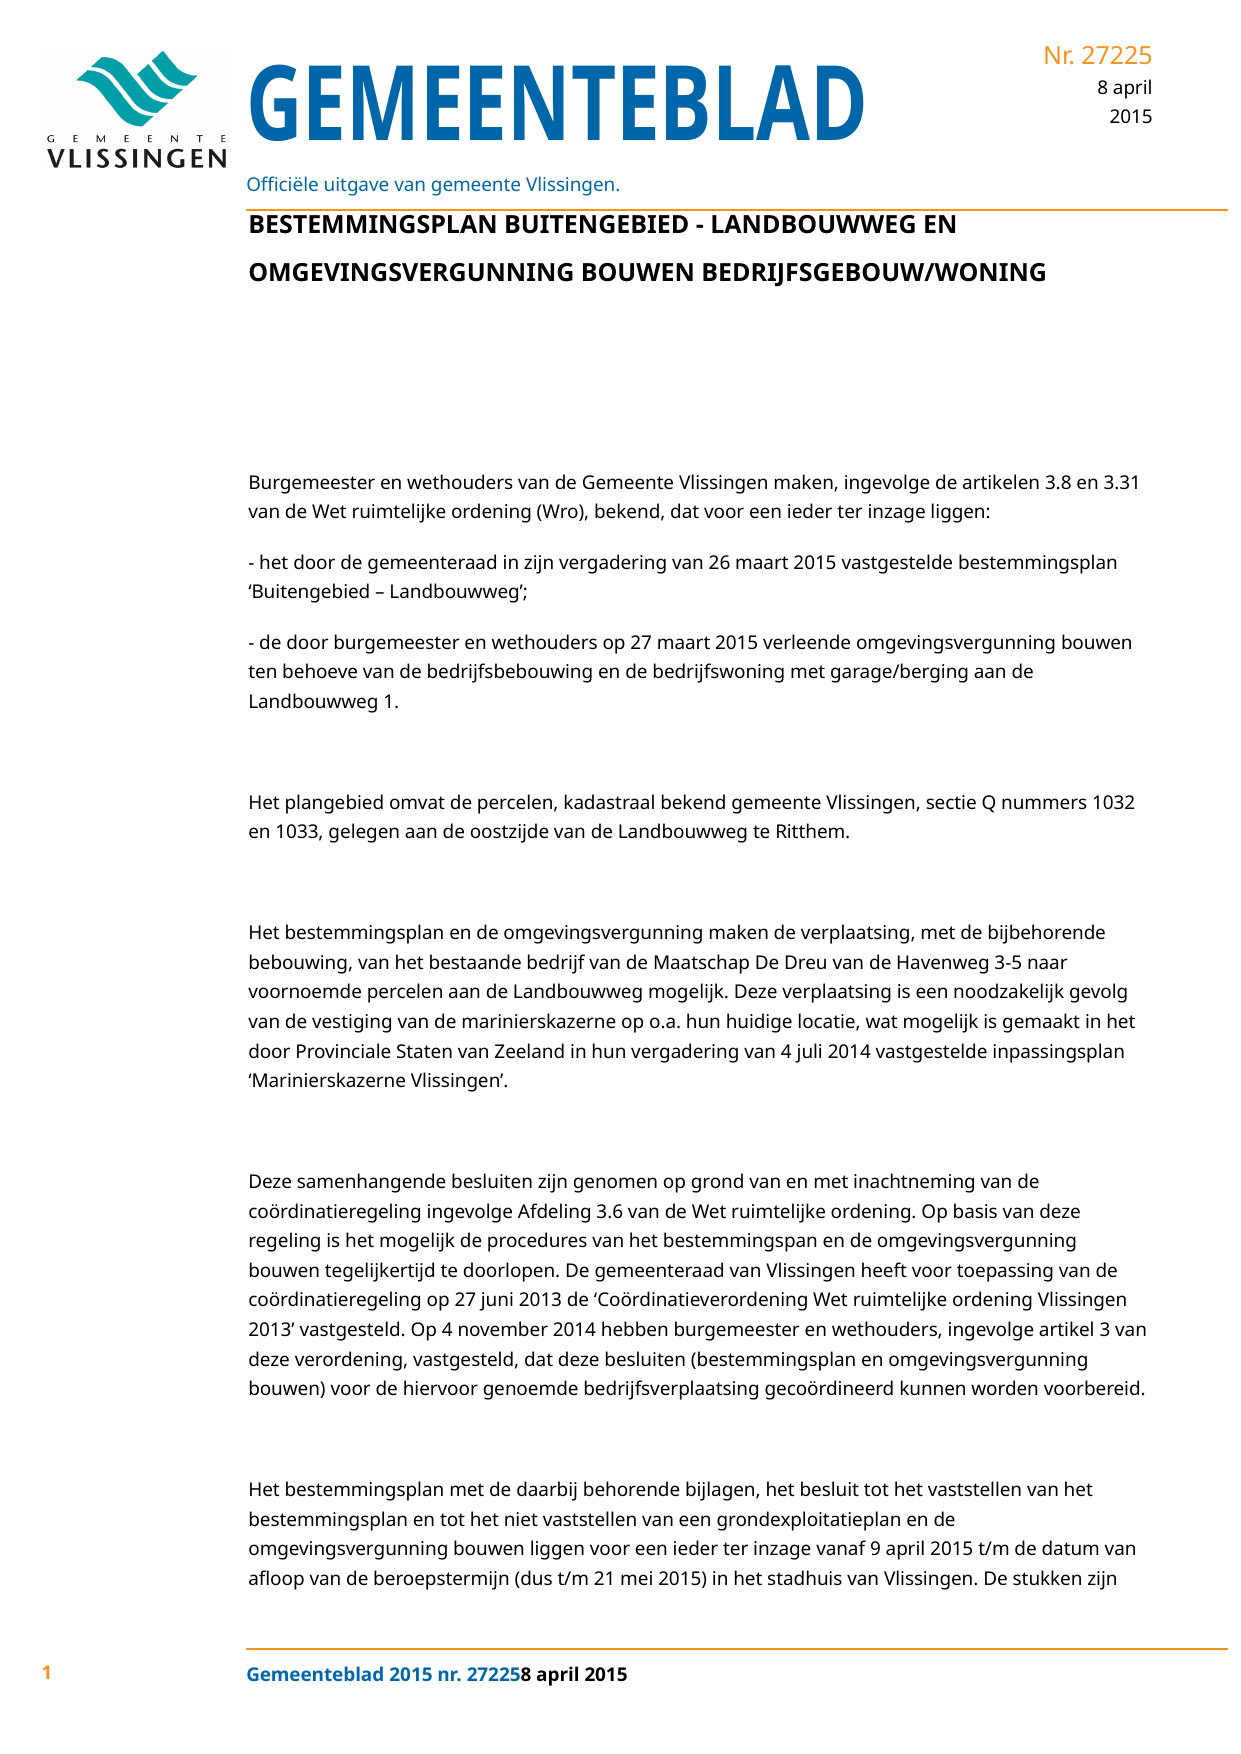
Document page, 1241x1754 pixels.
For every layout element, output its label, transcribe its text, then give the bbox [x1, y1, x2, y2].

text - het door de gemeenteraad in zijn vergadering van 26 maart 2015 vastgestelde bestemmingsplan ‘Buitengebied – Landbouwweg’; [248, 549, 1152, 604]
text - de door burgemeester en wethouders op 27 maart 2015 verleende omgevingsvergunning bouwen ten behoeve van de bedrijfsbebouwing en de bedrijfswoning met garage/berging aan de Landbouwweg 1. [248, 629, 1152, 714]
text Het plangebied omvat de percelen, kadastraal bekend gemeente Vlissingen, sectie Q nummers 1032 en 1033, gelegen aan de oostzijde van de Landbouwweg te Ritthem. [248, 789, 1152, 844]
picture [41, 47, 231, 172]
text Burgemeester en wethouders van de Gemeente Vlissingen maken, ingevolge de artikelen 3.8 en 3.31 van de Wet ruimtelijke ordening (Wro), bekend, dat voor een ieder ter inzage liggen: [248, 469, 1152, 524]
text Het bestemmingsplan met de daarbij behorende bijlagen, het besluit tot het vaststellen van het bestemmingsplan en tot het niet vaststellen van een grondexploitatieplan en de omgevingsvergunning bouwen liggen voor een ieder ter inzage vanaf 9 april 2015 t/m de datum van afloop van de beroepstermijn (dus t/m 21 mei 2015) in het stadhuis van Vlissingen. De stukken zijn [248, 1476, 1152, 1591]
text Deze samenhangende besluiten zijn genomen op grond van en met inachtneming van de coördinatieregeling ingevolge Afdeling 3.6 van de Wet ruimtelijke ordening. Op basis van deze regeling is het mogelijk de procedures van het bestemmingspan en de omgevingsvergunning bouwen tegelijkertijd te doorlopen. De gemeenteraad van Vlissingen heeft voor toepassing van de coördinatieregeling op 27 juni 2013 de ‘Coördinatieverordening Wet ruimtelijke ordening Vlissingen 2013’ vastgesteld. Op 4 november 2014 hebben burgemeester en wethouders, ingevolge artikel 3 van deze verordening, vastgesteld, dat deze besluiten (bestemmingsplan en omgevingsvergunning bouwen) voor de hiervoor genoemde bedrijfsverplaatsing gecoördineerd kunnen worden voorbereid. [248, 1168, 1152, 1401]
text Het bestemmingsplan en de omgevingsvergunning maken de verplaatsing, met de bijbehorende bebouwing, van het bestaande bedrijf van de Maatschap De Dreu van de Havenweg 3-5 naar voornoemde percelen aan de Landbouwweg mogelijk. Deze verplaatsing is een noodzakelijk gevolg van de vestiging van de marinierskazerne op o.a. hun huidige locatie, wat mogelijk is gemaakt in het door Provinciale Staten van Zeeland in hun vergadering van 4 juli 2014 vastgestelde inpassingsplan ‘Marinierskazerne Vlissingen’. [248, 919, 1152, 1093]
text BESTEMMINGSPLAN BUITENGEBIED - LANDBOUWWEG EN OMGEVINGSVERGUNNING BOUWEN BEDRIJFSGEBOUW/WONING [248, 211, 1152, 288]
